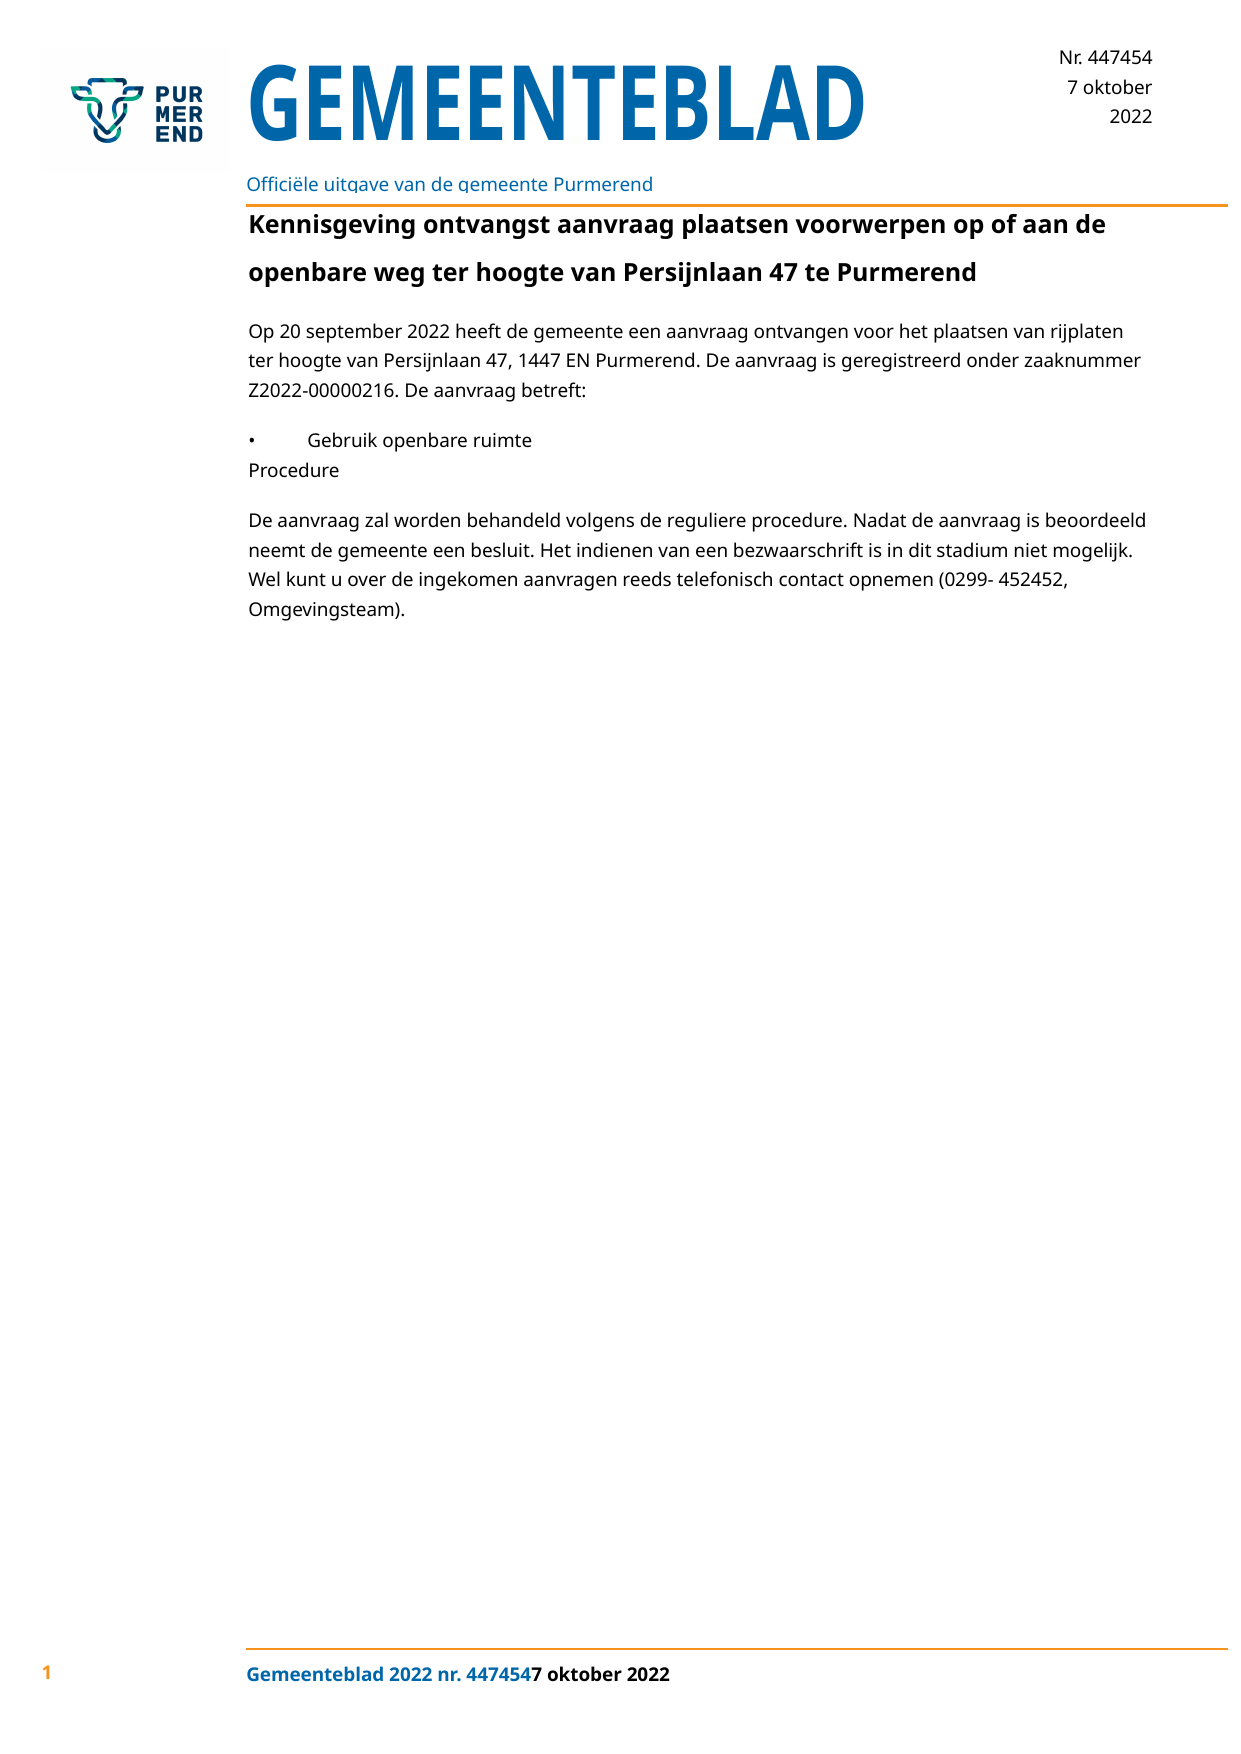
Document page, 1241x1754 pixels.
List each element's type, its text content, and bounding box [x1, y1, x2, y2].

text Procedure [248, 457, 1152, 483]
text De aanvraag zal worden behandeld volgens de reguliere procedure. Nadat de aanvraag is beoordeeld neemt de gemeente een besluit. Het indienen van een bezwaarschrift is in dit stadium niet mogelijk. Wel kunt u over de ingekomen aanvragen reeds telefonisch contact opnemen (0299- 452452, Omgevingsteam). [248, 507, 1152, 622]
text Kennisgeving ontvangst aanvraag plaatsen voorwerpen op of aan de openbare weg ter hoogte van Persijnlaan 47 te Purmerend [248, 207, 1152, 288]
text Op 20 september 2022 heeft de gemeente een aanvraag ontvangen voor het plaatsen van rijplaten ter hoogte van Persijnlaan 47, 1447 EN Purmerend. De aanvraag is geregistreerd onder zaaknummer Z2022-00000216. De aanvraag betreft: [248, 318, 1152, 403]
picture [41, 47, 231, 172]
list Gebruik openbare ruimte [248, 427, 1152, 453]
